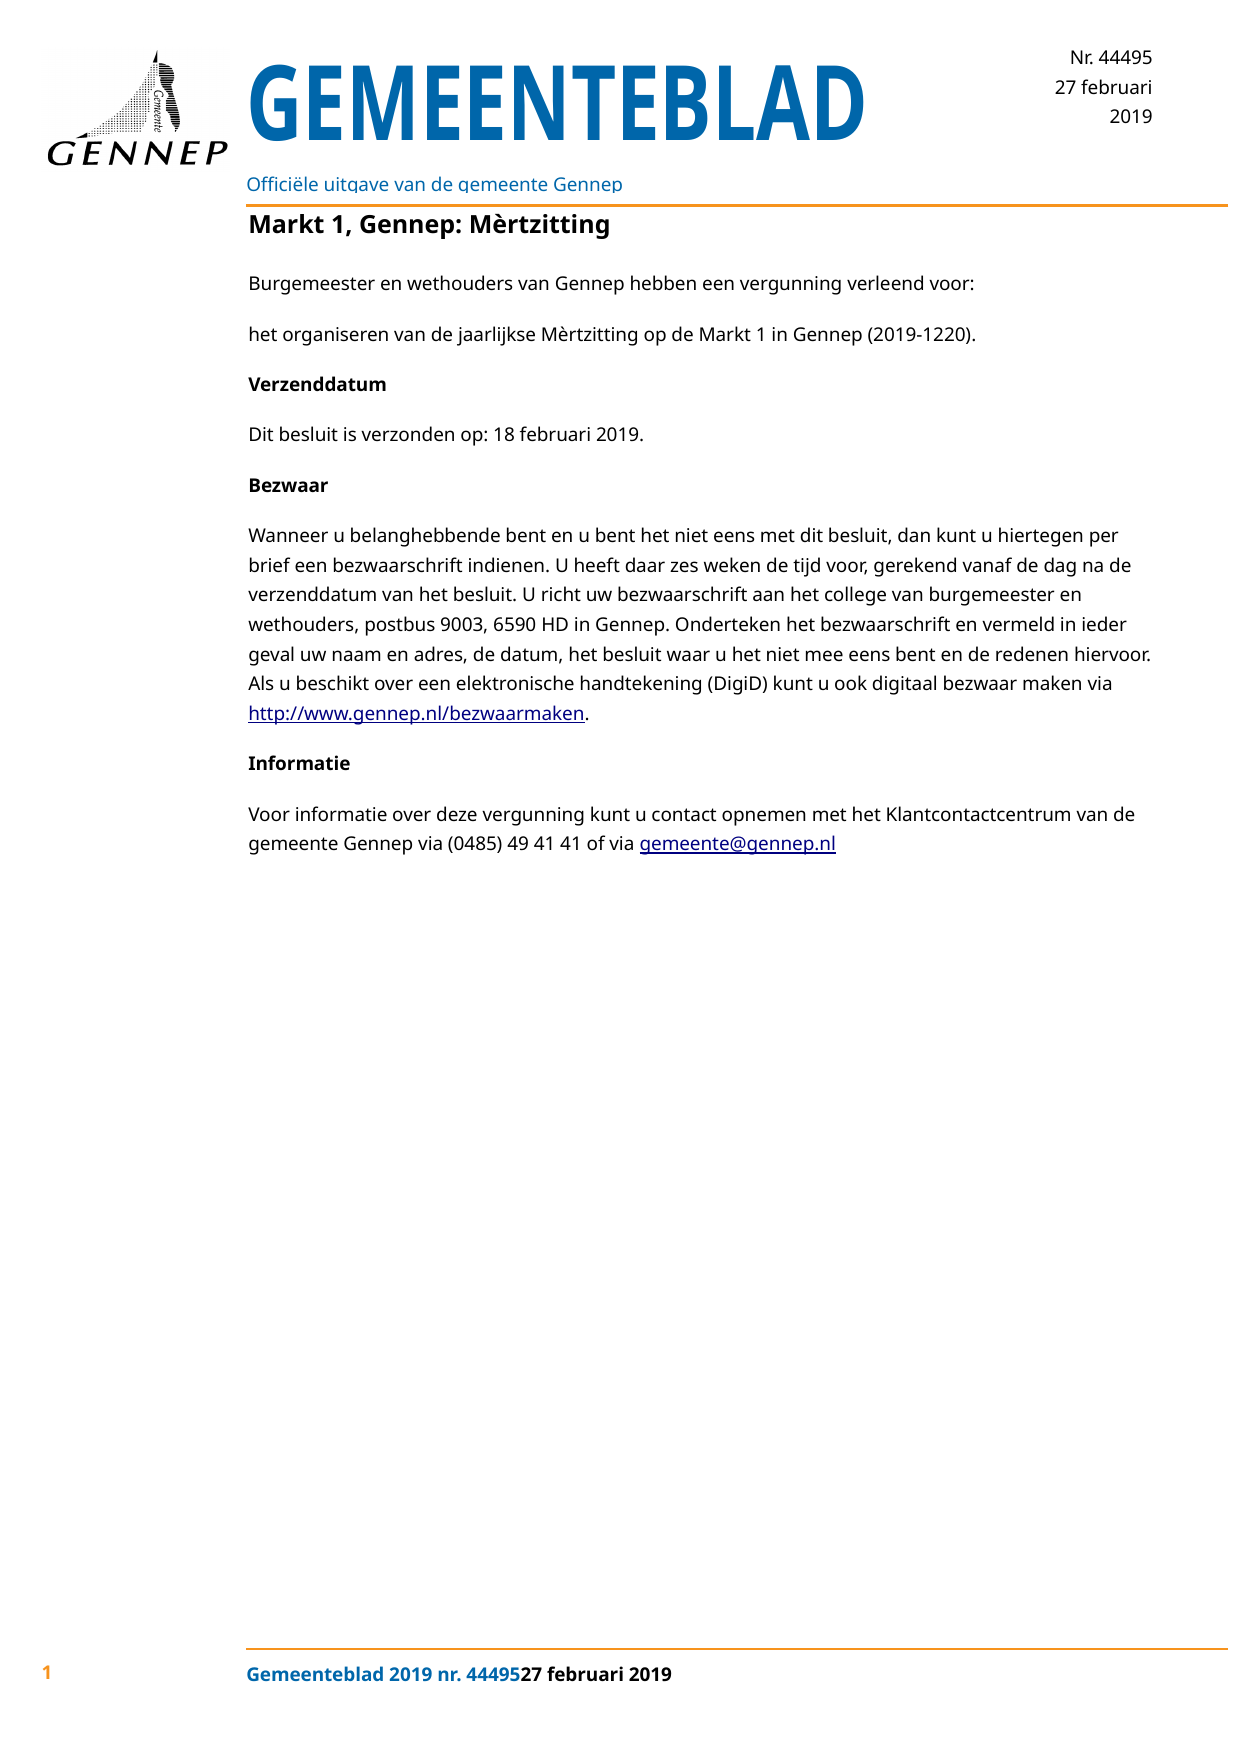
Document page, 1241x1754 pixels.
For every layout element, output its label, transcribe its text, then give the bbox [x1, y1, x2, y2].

text Voor informatie over deze vergunning kunt u contact opnemen met het Klantcontactcentrum van de gemeente Gennep via (0485) 49 41 41 of via gemeente@gennep.nl [248, 801, 1152, 856]
text het organiseren van de jaarlijkse Mèrtzitting op de Markt 1 in Gennep (2019-1220). [248, 321, 1152, 346]
text Bezwaar [248, 472, 1152, 498]
text Burgemeester en wethouders van Gennep hebben een vergunning verleend voor: [248, 270, 1152, 296]
text Informatie [248, 750, 1152, 776]
text Dit besluit is verzonden op: 18 februari 2019. [248, 422, 1152, 447]
picture [41, 47, 231, 172]
text Verzenddatum [248, 371, 1152, 397]
text Markt 1, Gennep: Mèrtzitting [248, 207, 1152, 241]
text Wanneer u belanghebbende bent en u bent het niet eens met dit besluit, dan kunt u hiertegen per brief een bezwaarschrift indienen. U heeft daar zes weken de tijd voor, gerekend vanaf de dag na de verzenddatum van het besluit. U richt uw bezwaarschrift aan het college van burgemeester en wethouders, postbus 9003, 6590 HD in Gennep. Onderteken het bezwaarschrift en vermeld in ieder geval uw naam en adres, de datum, het besluit waar u het niet mee eens bent en de redenen hiervoor. Als u beschikt over een elektronische handtekening (DigiD) kunt u ook digitaal bezwaar maken via http://www.gennep.nl/bezwaarmaken. [248, 522, 1152, 726]
